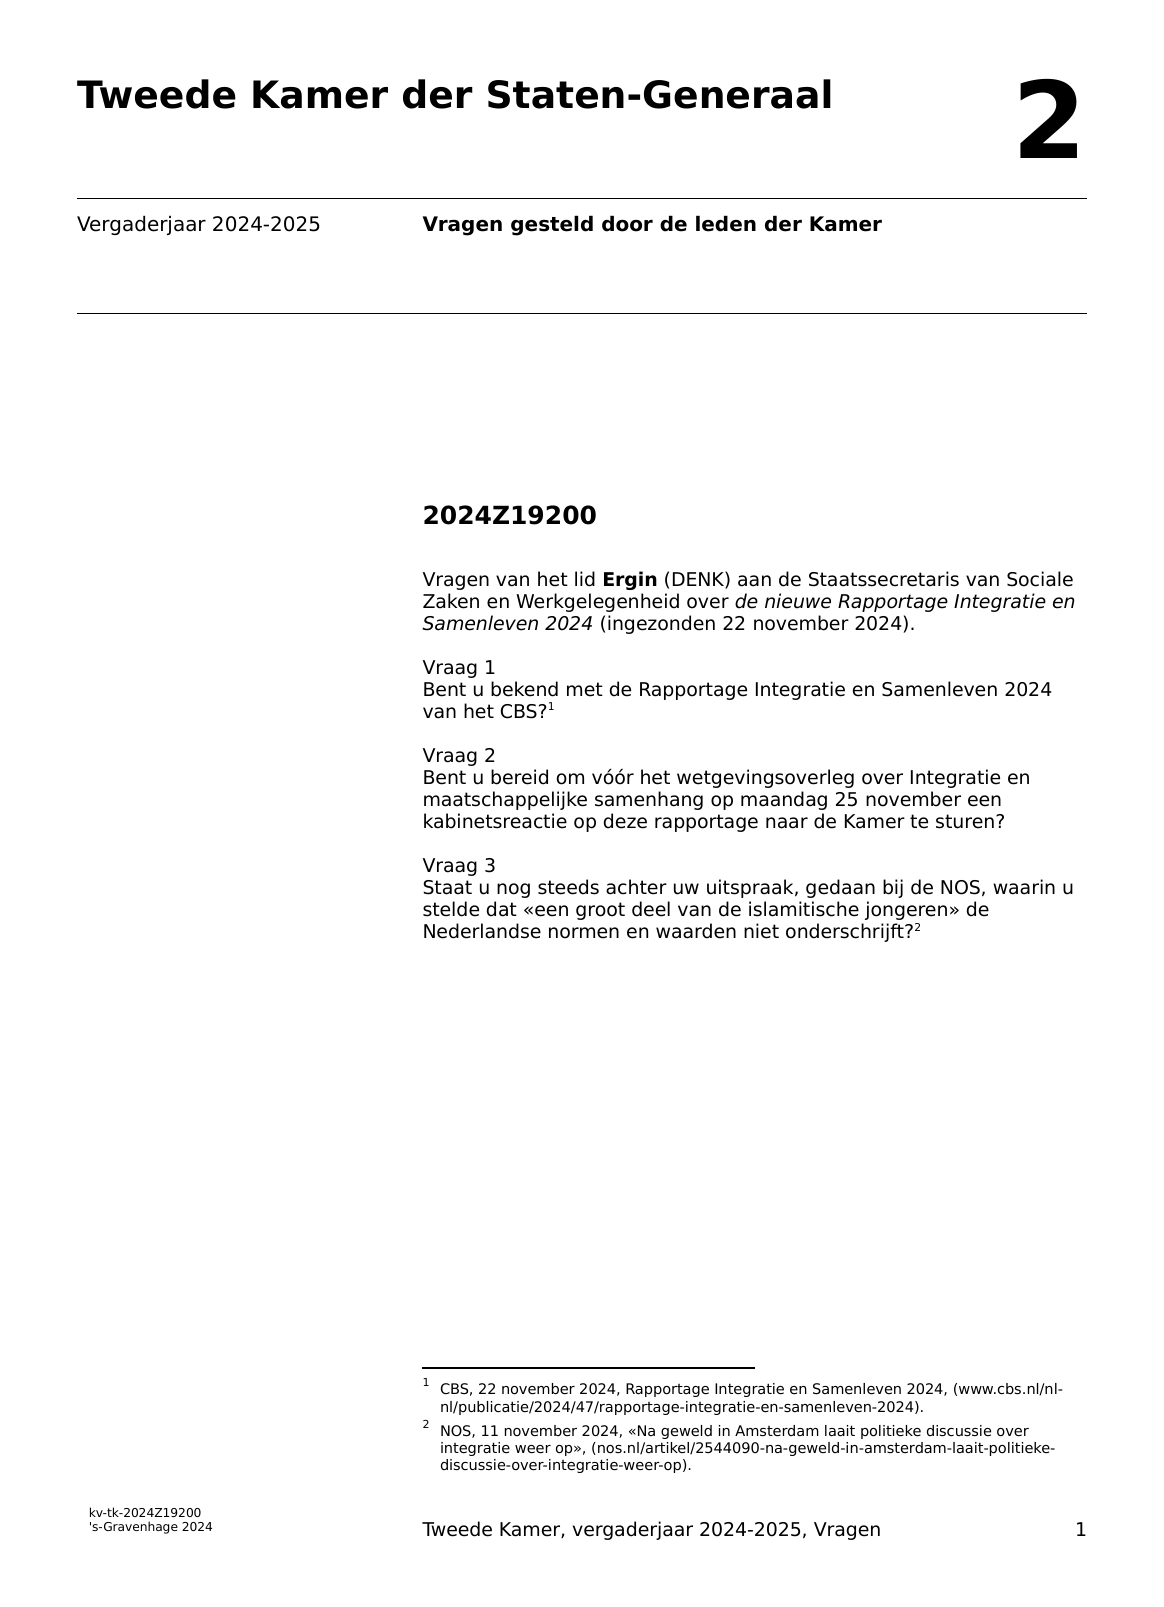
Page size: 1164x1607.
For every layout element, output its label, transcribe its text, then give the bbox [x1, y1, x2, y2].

text 2024Z19200 [422, 501, 1087, 531]
text Bent u bekend met de Rapportage Integratie en Samenleven 2024 van het CBS? [422, 679, 1087, 723]
text Vragen van het lid Ergin (DENK) aan de Staatssecretaris van Sociale Zaken en Werkgelegenheid over de nieuwe Rapportage Integratie en Samenleven 2024 (ingezonden 22 november 2024). [422, 569, 1087, 635]
text 's-Gravenhage 2024 [88, 1520, 323, 1534]
text Vraag 1 [422, 657, 1087, 679]
text kv-tk-2024Z19200 [88, 1506, 323, 1520]
text Vraag 3 [422, 855, 1087, 877]
text Vraag 2 [422, 745, 1087, 767]
table_cell Vergaderjaar 2024-2025 [77, 199, 422, 313]
text CBS, 22 november 2024, Rapportage Integratie en Samenleven 2024, (www.cbs.nl/nl-nl/publicatie/2024/47/rapportage-integratie-en-samenleven-2024). [422, 1377, 1087, 1416]
table_header Tweede Kamer der Staten-Generaal [77, 59, 886, 198]
table_header 2 [886, 59, 1087, 198]
table_cell Vragen gesteld door de leden der Kamer [422, 199, 1087, 313]
text NOS, 11 november 2024, «Na geweld in Amsterdam laait politieke discussie over integratie weer op», (nos.nl/artikel/2544090-na-geweld-in-amsterdam-laait-politieke-discussie-over-integratie-weer-op). [422, 1418, 1087, 1474]
text Bent u bereid om vóór het wetgevingsoverleg over Integratie en maatschappelijke samenhang op maandag 25 november een kabinetsreactie op deze rapportage naar de Kamer te sturen? [422, 767, 1087, 833]
text Staat u nog steeds achter uw uitspraak, gedaan bij de NOS, waarin u stelde dat «een groot deel van de islamitische jongeren» de Nederlandse normen en waarden niet onderschrijft? [422, 877, 1087, 943]
